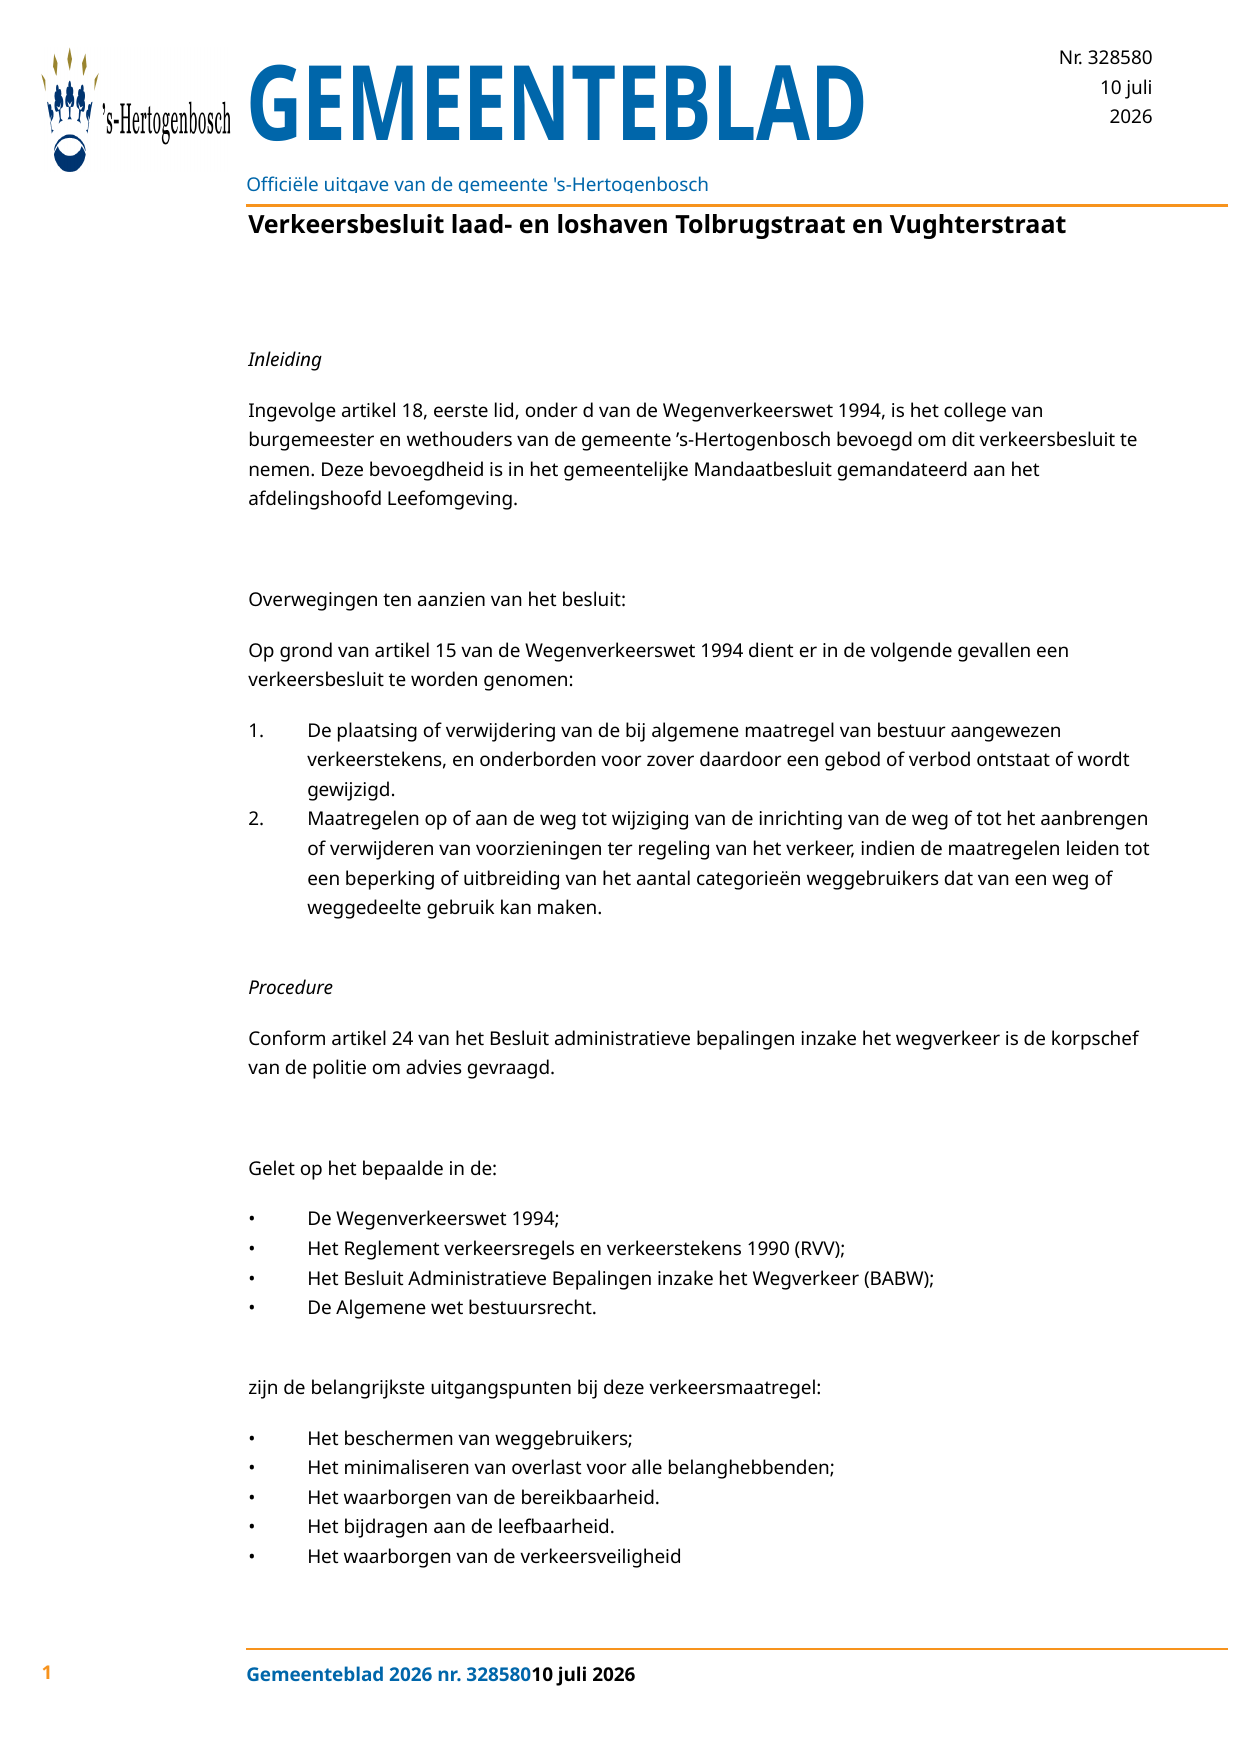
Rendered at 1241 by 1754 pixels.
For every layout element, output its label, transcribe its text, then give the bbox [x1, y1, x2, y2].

text Verkeersbesluit laad- en loshaven Tolbrugstraat en Vughterstraat [248, 207, 1152, 241]
list Het waarborgen van de bereikbaarheid. [248, 1484, 1152, 1510]
list De Wegenverkeerswet 1994; [248, 1206, 1152, 1231]
text Procedure [248, 974, 1152, 1000]
text Ingevolge artikel 18, eerste lid, onder d van de Wegenverkeerswet 1994, is het college van burgemeester en wethouders van de gemeente ’s-Hertogenbosch bevoegd om dit verkeersbesluit te nemen. Deze bevoegdheid is in het gemeentelijke Mandaatbesluit gemandateerd aan het afdelingshoofd Leefomgeving. [248, 397, 1152, 511]
list Het waarborgen van de verkeersveiligheid [248, 1543, 1152, 1569]
list Maatregelen op of aan de weg tot wijziging van de inrichting van de weg of tot het aanbrengen of verwijderen van voorzieningen ter regeling van het verkeer, indien de maatregelen leiden tot een beperking of uitbreiding van het aantal categorieën weggebruikers dat van een weg of weggedeelte gebruik kan maken. [248, 806, 1152, 920]
text Conform artikel 24 van het Besluit administratieve bepalingen inzake het wegverkeer is de korpschef van de politie om advies gevraagd. [248, 1025, 1152, 1080]
text zijn de belangrijkste uitgangspunten bij deze verkeersmaatregel: [248, 1374, 1152, 1400]
picture [41, 47, 231, 172]
list De Algemene wet bestuursrecht. [248, 1294, 1152, 1320]
text Op grond van artikel 15 van de Wegenverkeerswet 1994 dient er in de volgende gevallen een verkeersbesluit te worden genomen: [248, 637, 1152, 692]
list Het Reglement verkeersregels en verkeerstekens 1990 (RVV); [248, 1235, 1152, 1261]
text Overwegingen ten aanzien van het besluit: [248, 586, 1152, 612]
list De plaatsing of verwijdering van de bij algemene maatregel van bestuur aangewezen verkeerstekens, en onderborden voor zover daardoor een gebod of verbod ontstaat of wordt gewijzigd. [248, 717, 1152, 802]
text Gelet op het bepaalde in de: [248, 1155, 1152, 1181]
text Inleiding [248, 346, 1152, 372]
list Het bijdragen aan de leefbaarheid. [248, 1513, 1152, 1539]
list Het Besluit Administratieve Bepalingen inzake het Wegverkeer (BABW); [248, 1265, 1152, 1291]
list Het beschermen van weggebruikers; [248, 1425, 1152, 1451]
list Het minimaliseren van overlast voor alle belanghebbenden; [248, 1454, 1152, 1480]
